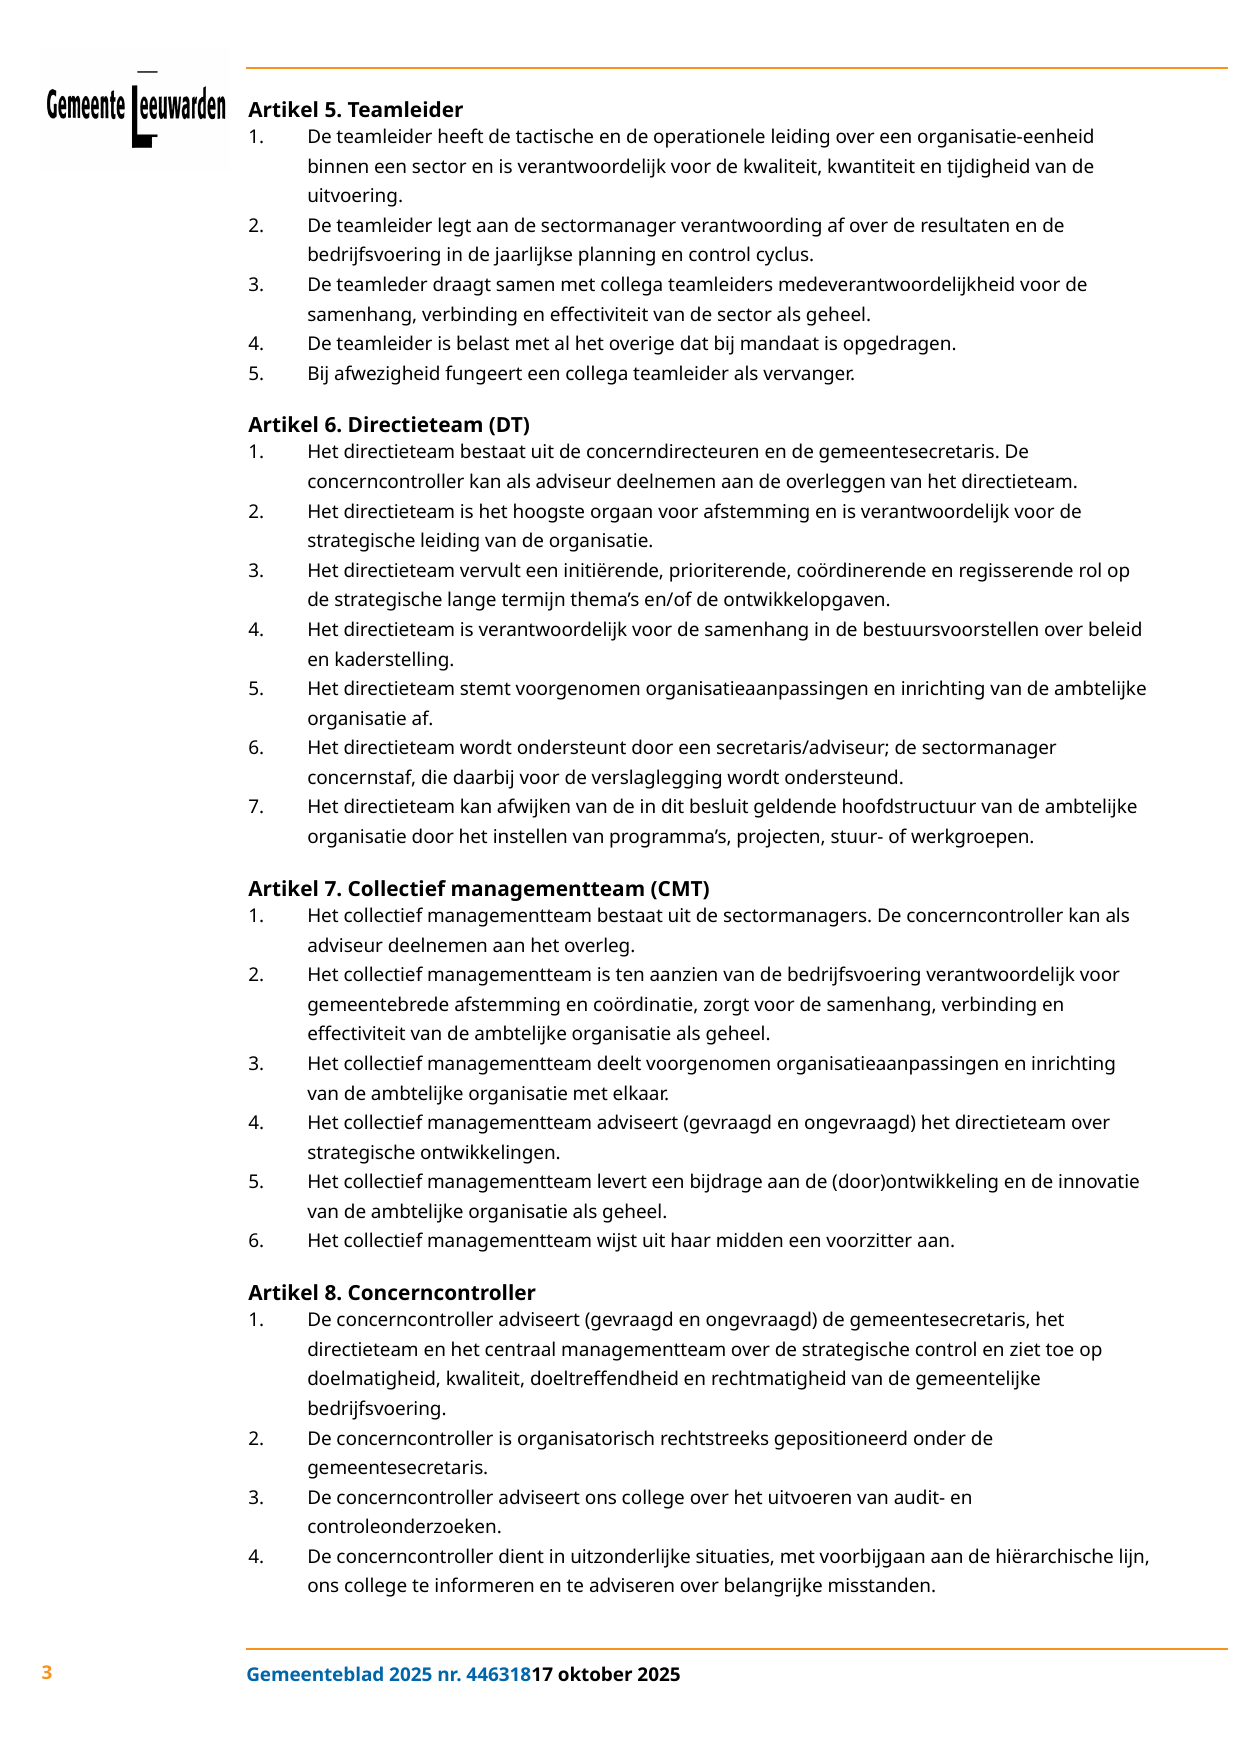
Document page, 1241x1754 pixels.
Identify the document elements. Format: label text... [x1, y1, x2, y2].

list Het collectief managementteam is ten aanzien van de bedrijfsvoering verantwoordelijk voor gemeentebrede afstemming en coördinatie, zorgt voor de samenhang, verbinding en effectiviteit van de ambtelijke organisatie als geheel. [248, 961, 1152, 1046]
list Het collectief managementteam adviseert (gevraagd en ongevraagd) het directieteam over strategische ontwikkelingen. [248, 1109, 1152, 1164]
list De teamleider legt aan de sectormanager verantwoording af over de resultaten en de bedrijfsvoering in de jaarlijkse planning en control cyclus. [248, 212, 1152, 267]
list Het directieteam vervult een initiërende, prioriterende, coördinerende en regisserende rol op de strategische lange termijn thema’s en/of de ontwikkelopgaven. [248, 557, 1152, 612]
list Het directieteam wordt ondersteunt door een secretaris/adviseur; de sectormanager concernstaf, die daarbij voor de verslaglegging wordt ondersteund. [248, 734, 1152, 790]
list De teamleider heeft de tactische en de operationele leiding over een organisatie-eenheid binnen een sector en is verantwoordelijk voor de kwaliteit, kwantiteit en tijdigheid van de uitvoering. [248, 123, 1152, 208]
list De concerncontroller dient in uitzonderlijke situaties, met voorbijgaan aan de hiërarchische lijn, ons college te informeren en te adviseren over belangrijke misstanden. [248, 1543, 1152, 1598]
text Artikel 8. Concerncontroller [248, 1278, 1152, 1306]
picture [41, 47, 231, 172]
list Het directieteam is verantwoordelijk voor de samenhang in de bestuursvoorstellen over beleid en kaderstelling. [248, 616, 1152, 672]
text Artikel 6. Directieteam (DT) [248, 410, 1152, 439]
text Artikel 5. Teamleider [248, 95, 1152, 123]
list De teamleder draagt samen met collega teamleiders medeverantwoordelijkheid voor de samenhang, verbinding en effectiviteit van de sector als geheel. [248, 271, 1152, 326]
list Het directieteam stemt voorgenomen organisatieaanpassingen en inrichting van de ambtelijke organisatie af. [248, 675, 1152, 731]
list Het collectief managementteam levert een bijdrage aan de (door)ontwikkeling en de innovatie van de ambtelijke organisatie als geheel. [248, 1168, 1152, 1224]
list Het directieteam bestaat uit de concerndirecteuren en de gemeentesecretaris. De concerncontroller kan als adviseur deelnemen aan de overleggen van het directieteam. [248, 439, 1152, 494]
text Artikel 7. Collectief managementteam (CMT) [248, 874, 1152, 902]
list De concerncontroller adviseert (gevraagd en ongevraagd) de gemeentesecretaris, het directieteam en het centraal managementteam over de strategische control en ziet toe op doelmatigheid, kwaliteit, doeltreffendheid en rechtmatigheid van de gemeentelijke bedrijfsvoering. [248, 1306, 1152, 1421]
list De teamleider is belast met al het overige dat bij mandaat is opgedragen. [248, 330, 1152, 356]
list Het collectief managementteam bestaat uit de sectormanagers. De concerncontroller kan als adviseur deelnemen aan het overleg. [248, 902, 1152, 957]
list Bij afwezigheid fungeert een collega teamleider als vervanger. [248, 360, 1152, 386]
list Het collectief managementteam wijst uit haar midden een voorzitter aan. [248, 1228, 1152, 1253]
list Het collectief managementteam deelt voorgenomen organisatieaanpassingen en inrichting van de ambtelijke organisatie met elkaar. [248, 1050, 1152, 1105]
list De concerncontroller adviseert ons college over het uitvoeren van audit- en controleonderzoeken. [248, 1484, 1152, 1539]
list Het directieteam is het hoogste orgaan voor afstemming en is verantwoordelijk voor de strategische leiding van de organisatie. [248, 498, 1152, 553]
list De concerncontroller is organisatorisch rechtstreeks gepositioneerd onder de gemeentesecretaris. [248, 1425, 1152, 1480]
list Het directieteam kan afwijken van de in dit besluit geldende hoofdstructuur van de ambtelijke organisatie door het instellen van programma’s, projecten, stuur- of werkgroepen. [248, 794, 1152, 849]
